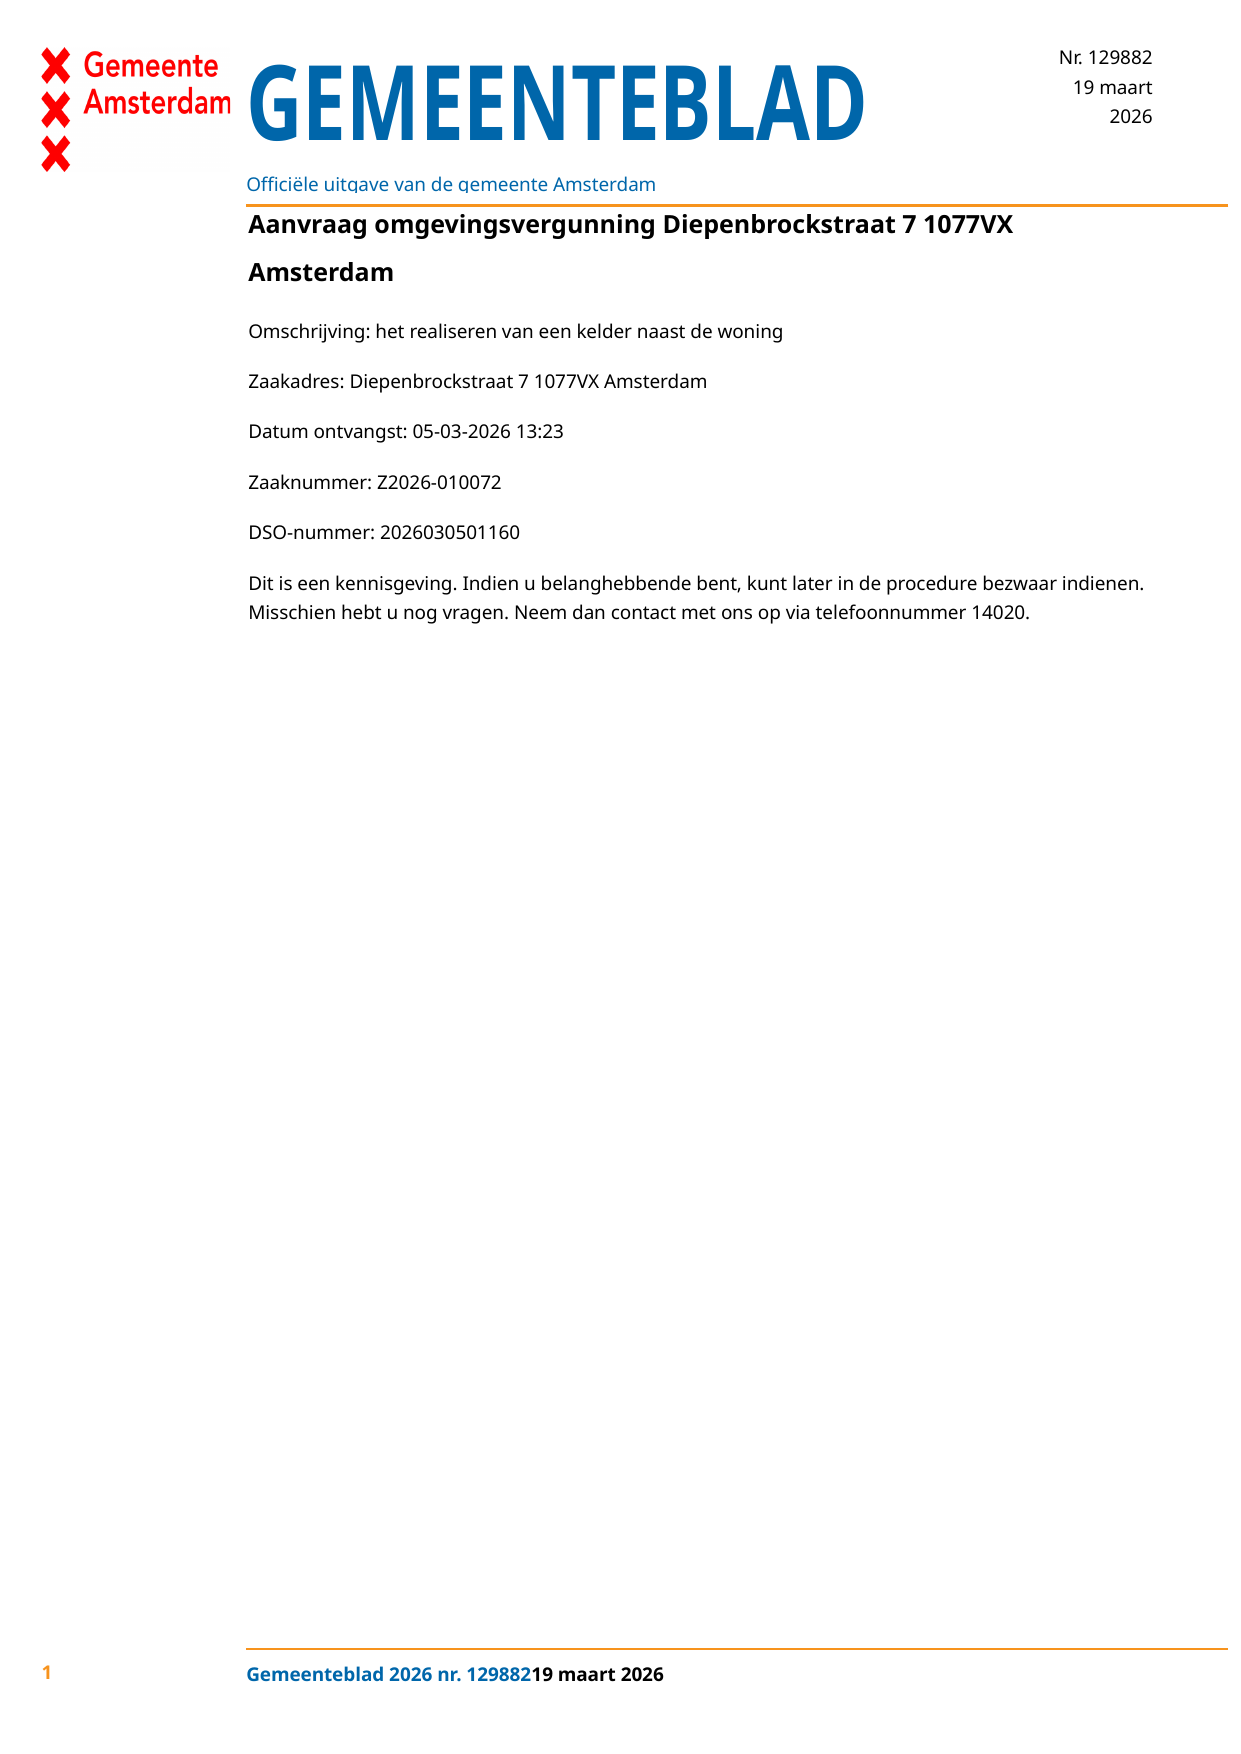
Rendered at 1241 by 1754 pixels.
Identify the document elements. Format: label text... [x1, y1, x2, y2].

text Datum ontvangst: 05-03-2026 13:23 [248, 419, 1152, 444]
text DSO-nummer: 2026030501160 [248, 519, 1152, 545]
text Omschrijving: het realiseren van een kelder naast de woning [248, 318, 1152, 344]
text Dit is een kennisgeving. Indien u belanghebbende bent, kunt later in de procedure bezwaar indienen. Misschien hebt u nog vragen. Neem dan contact met ons op via telefoonnummer 14020. [248, 570, 1152, 625]
text Aanvraag omgevingsvergunning Diepenbrockstraat 7 1077VX Amsterdam [248, 207, 1152, 288]
picture [41, 47, 231, 172]
text Zaaknummer: Z2026-010072 [248, 469, 1152, 495]
text Zaakadres: Diepenbrockstraat 7 1077VX Amsterdam [248, 368, 1152, 394]
